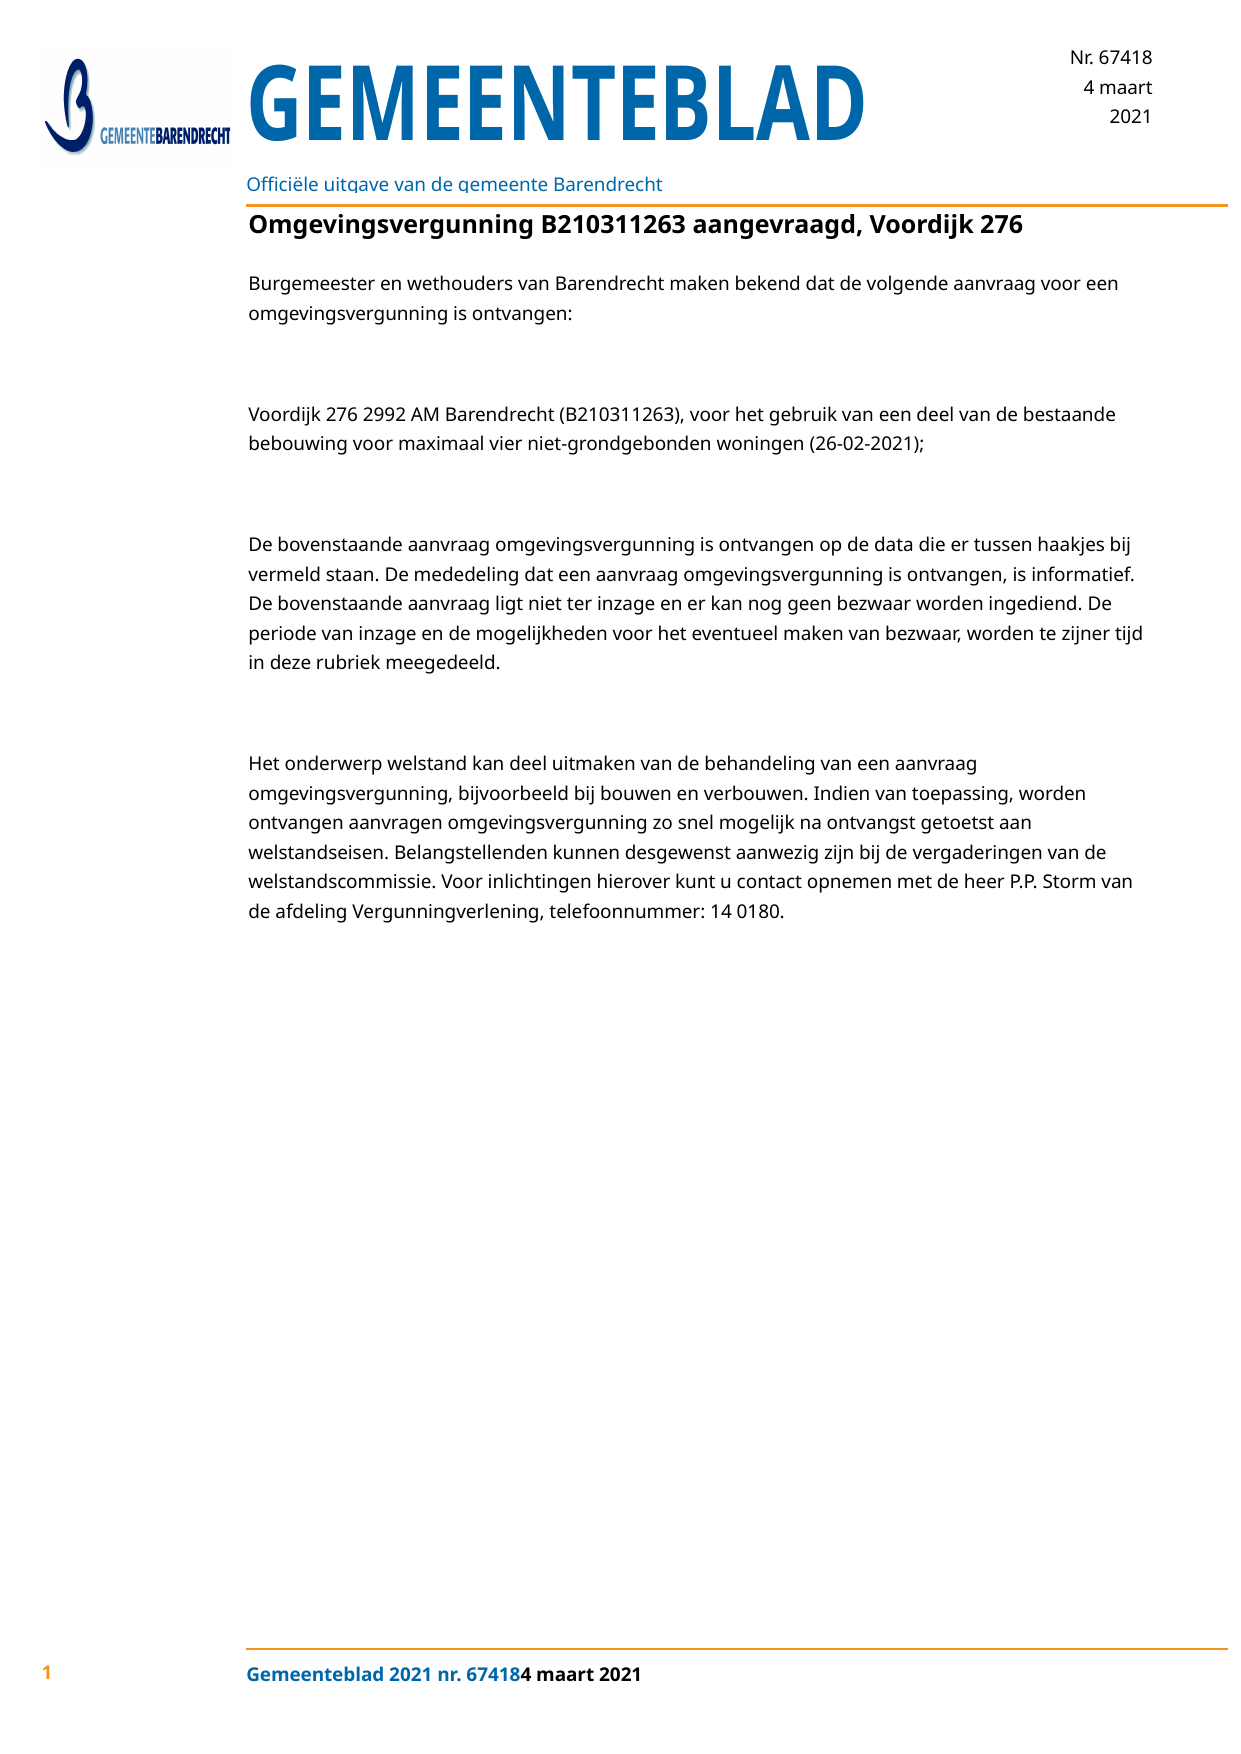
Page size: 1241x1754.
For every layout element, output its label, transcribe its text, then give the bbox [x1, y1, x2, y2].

text Het onderwerp welstand kan deel uitmaken van de behandeling van een aanvraag omgevingsvergunning, bijvoorbeeld bij bouwen en verbouwen. Indien van toepassing, worden ontvangen aanvragen omgevingsvergunning zo snel mogelijk na ontvangst getoetst aan welstandseisen. Belangstellenden kunnen desgewenst aanwezig zijn bij de vergaderingen van de welstandscommissie. Voor inlichtingen hierover kunt u contact opnemen met de heer P.P. Storm van de afdeling Vergunningverlening, telefoonnummer: 14 0180. [248, 750, 1152, 924]
text Voordijk 276 2992 AM Barendrecht (B210311263), voor het gebruik van een deel van de bestaande bebouwing voor maximaal vier niet-grondgebonden woningen (26-02-2021); [248, 401, 1152, 456]
text Omgevingsvergunning B210311263 aangevraagd, Voordijk 276 [248, 207, 1152, 241]
picture [41, 47, 231, 172]
text De bovenstaande aanvraag omgevingsvergunning is ontvangen op de data die er tussen haakjes bij vermeld staan. De mededeling dat een aanvraag omgevingsvergunning is ontvangen, is informatief. De bovenstaande aanvraag ligt niet ter inzage en er kan nog geen bezwaar worden ingediend. De periode van inzage en de mogelijkheden voor het eventueel maken van bezwaar, worden te zijner tijd in deze rubriek meegedeeld. [248, 531, 1152, 675]
text Burgemeester en wethouders van Barendrecht maken bekend dat de volgende aanvraag voor een omgevingsvergunning is ontvangen: [248, 270, 1152, 326]
